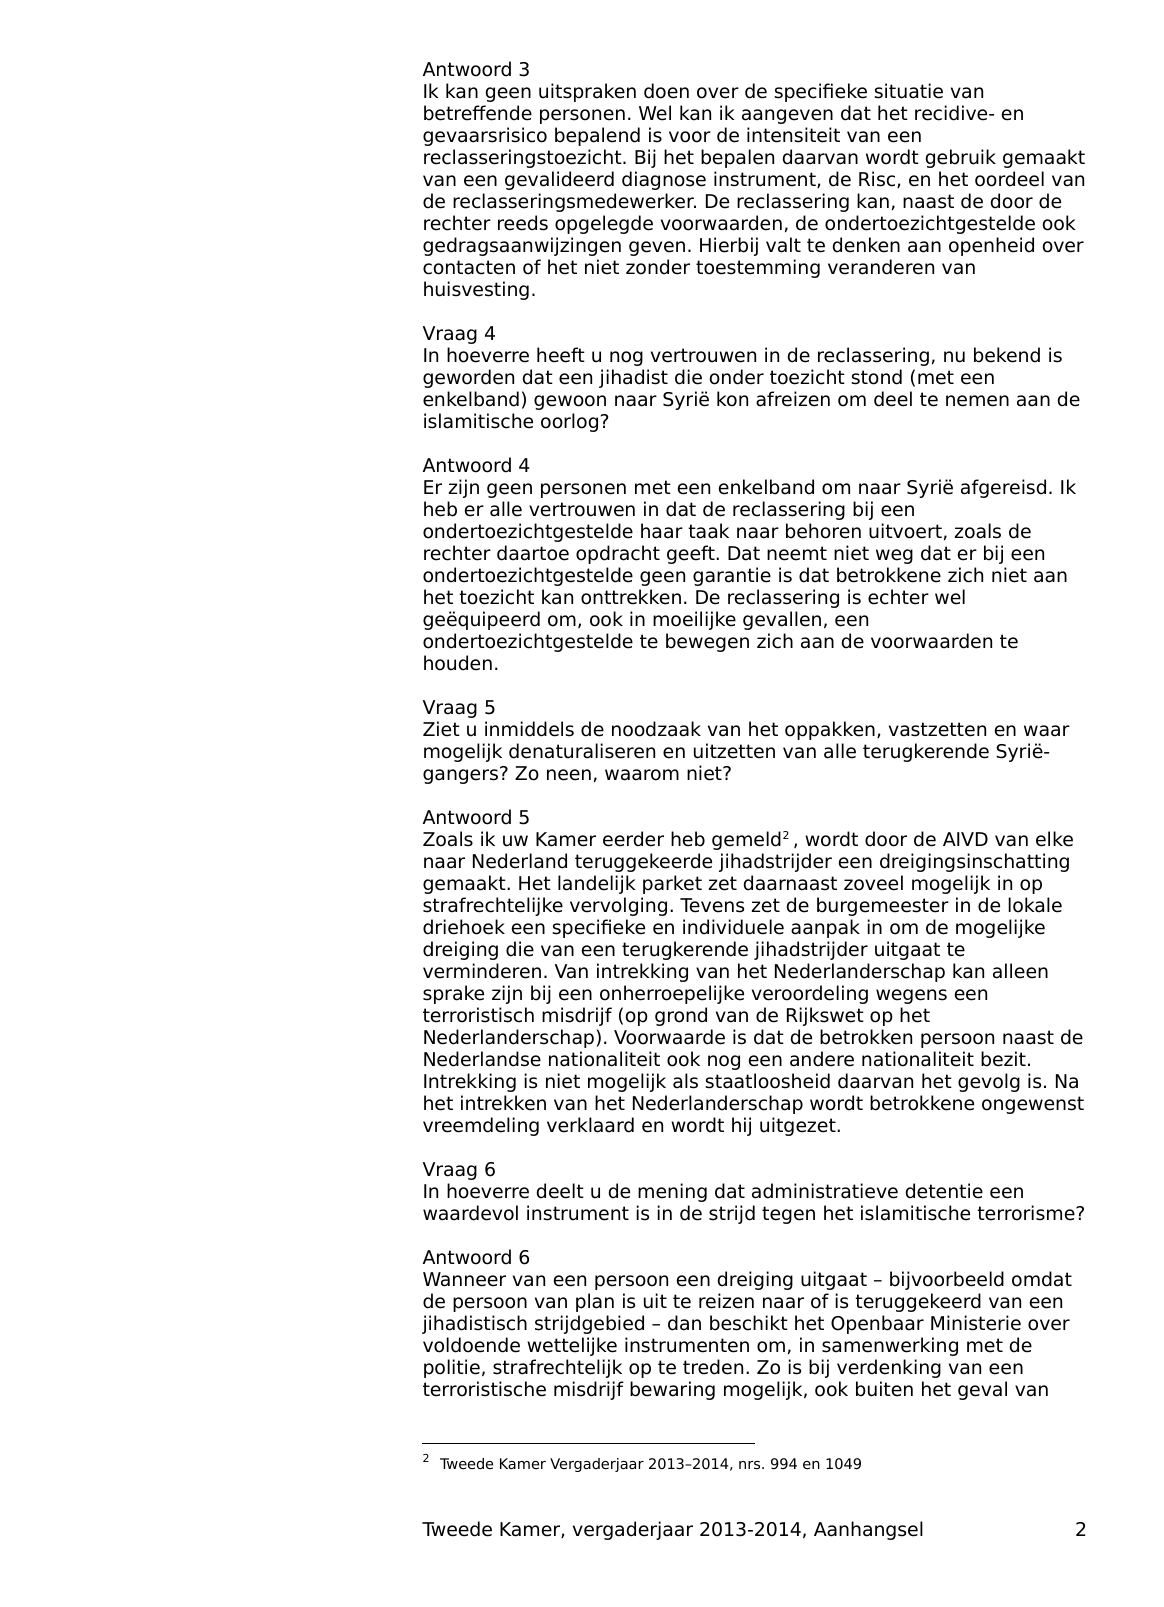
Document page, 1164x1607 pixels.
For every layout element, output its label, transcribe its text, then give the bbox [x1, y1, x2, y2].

text Vraag 4 [422, 323, 1087, 345]
text Tweede Kamer Vergaderjaar 2013–2014, nrs. 994 en 1049 [422, 1452, 1087, 1474]
text In hoeverre heeft u nog vertrouwen in de reclassering, nu bekend is geworden dat een jihadist die onder toezicht stond (met een enkelband) gewoon naar Syrië kon afreizen om deel te nemen aan de islamitische oorlog? [422, 345, 1087, 433]
text Er zijn geen personen met een enkelband om naar Syrië afgereisd. Ik heb er alle vertrouwen in dat de reclassering bij een ondertoezichtgestelde haar taak naar behoren uitvoert, zoals de rechter daartoe opdracht geeft. Dat neemt niet weg dat er bij een ondertoezichtgestelde geen garantie is dat betrokkene zich niet aan het toezicht kan onttrekken. De reclassering is echter wel geëquipeerd om, ook in moeilijke gevallen, een ondertoezichtgestelde te bewegen zich aan de voorwaarden te houden. [422, 477, 1087, 675]
text Vraag 6 [422, 1159, 1087, 1181]
text Ik kan geen uitspraken doen over de specifieke situatie van betreffende personen. Wel kan ik aangeven dat het recidive- en gevaarsrisico bepalend is voor de intensiteit van een reclasseringstoezicht. Bij het bepalen daarvan wordt gebruik gemaakt van een gevalideerd diagnose instrument, de Risc, en het oordeel van de reclasseringsmedewerker. De reclassering kan, naast de door de rechter reeds opgelegde voorwaarden, de ondertoezichtgestelde ook gedragsaanwijzingen geven. Hierbij valt te denken aan openheid over contacten of het niet zonder toestemming veranderen van huisvesting. [422, 81, 1087, 301]
text Zoals ik uw Kamer eerder heb gemeld, wordt door de AIVD van elke naar Nederland teruggekeerde jihadstrijder een dreigingsinschatting gemaakt. Het landelijk parket zet daarnaast zoveel mogelijk in op strafrechtelijke vervolging. Tevens zet de burgemeester in de lokale driehoek een specifieke en individuele aanpak in om de mogelijke dreiging die van een terugkerende jihadstrijder uitgaat te verminderen. Van intrekking van het Nederlanderschap kan alleen sprake zijn bij een onherroepelijke veroordeling wegens een terroristisch misdrijf (op grond van de Rijkswet op het Nederlanderschap). Voorwaarde is dat de betrokken persoon naast de Nederlandse nationaliteit ook nog een andere nationaliteit bezit. Intrekking is niet mogelijk als staatloosheid daarvan het gevolg is. Na het intrekken van het Nederlanderschap wordt betrokkene ongewenst vreemdeling verklaard en wordt hij uitgezet. [422, 829, 1087, 1137]
text Antwoord 6 [422, 1247, 1087, 1269]
text In hoeverre deelt u de mening dat administratieve detentie een waardevol instrument is in de strijd tegen het islamitische terrorisme? [422, 1181, 1087, 1225]
text Ziet u inmiddels de noodzaak van het oppakken, vastzetten en waar mogelijk denaturaliseren en uitzetten van alle terugkerende Syrië-gangers? Zo neen, waarom niet? [422, 719, 1087, 785]
text Wanneer van een persoon een dreiging uitgaat – bijvoorbeeld omdat de persoon van plan is uit te reizen naar of is teruggekeerd van een jihadistisch strijdgebied – dan beschikt het Openbaar Ministerie over voldoende wettelijke instrumenten om, in samenwerking met de politie, strafrechtelijk op te treden. Zo is bij verdenking van een terroristische misdrijf bewaring mogelijk, ook buiten het geval van [422, 1269, 1087, 1401]
text Antwoord 3 [422, 59, 1087, 81]
text Antwoord 5 [422, 807, 1087, 829]
text Vraag 5 [422, 697, 1087, 719]
text Antwoord 4 [422, 455, 1087, 477]
